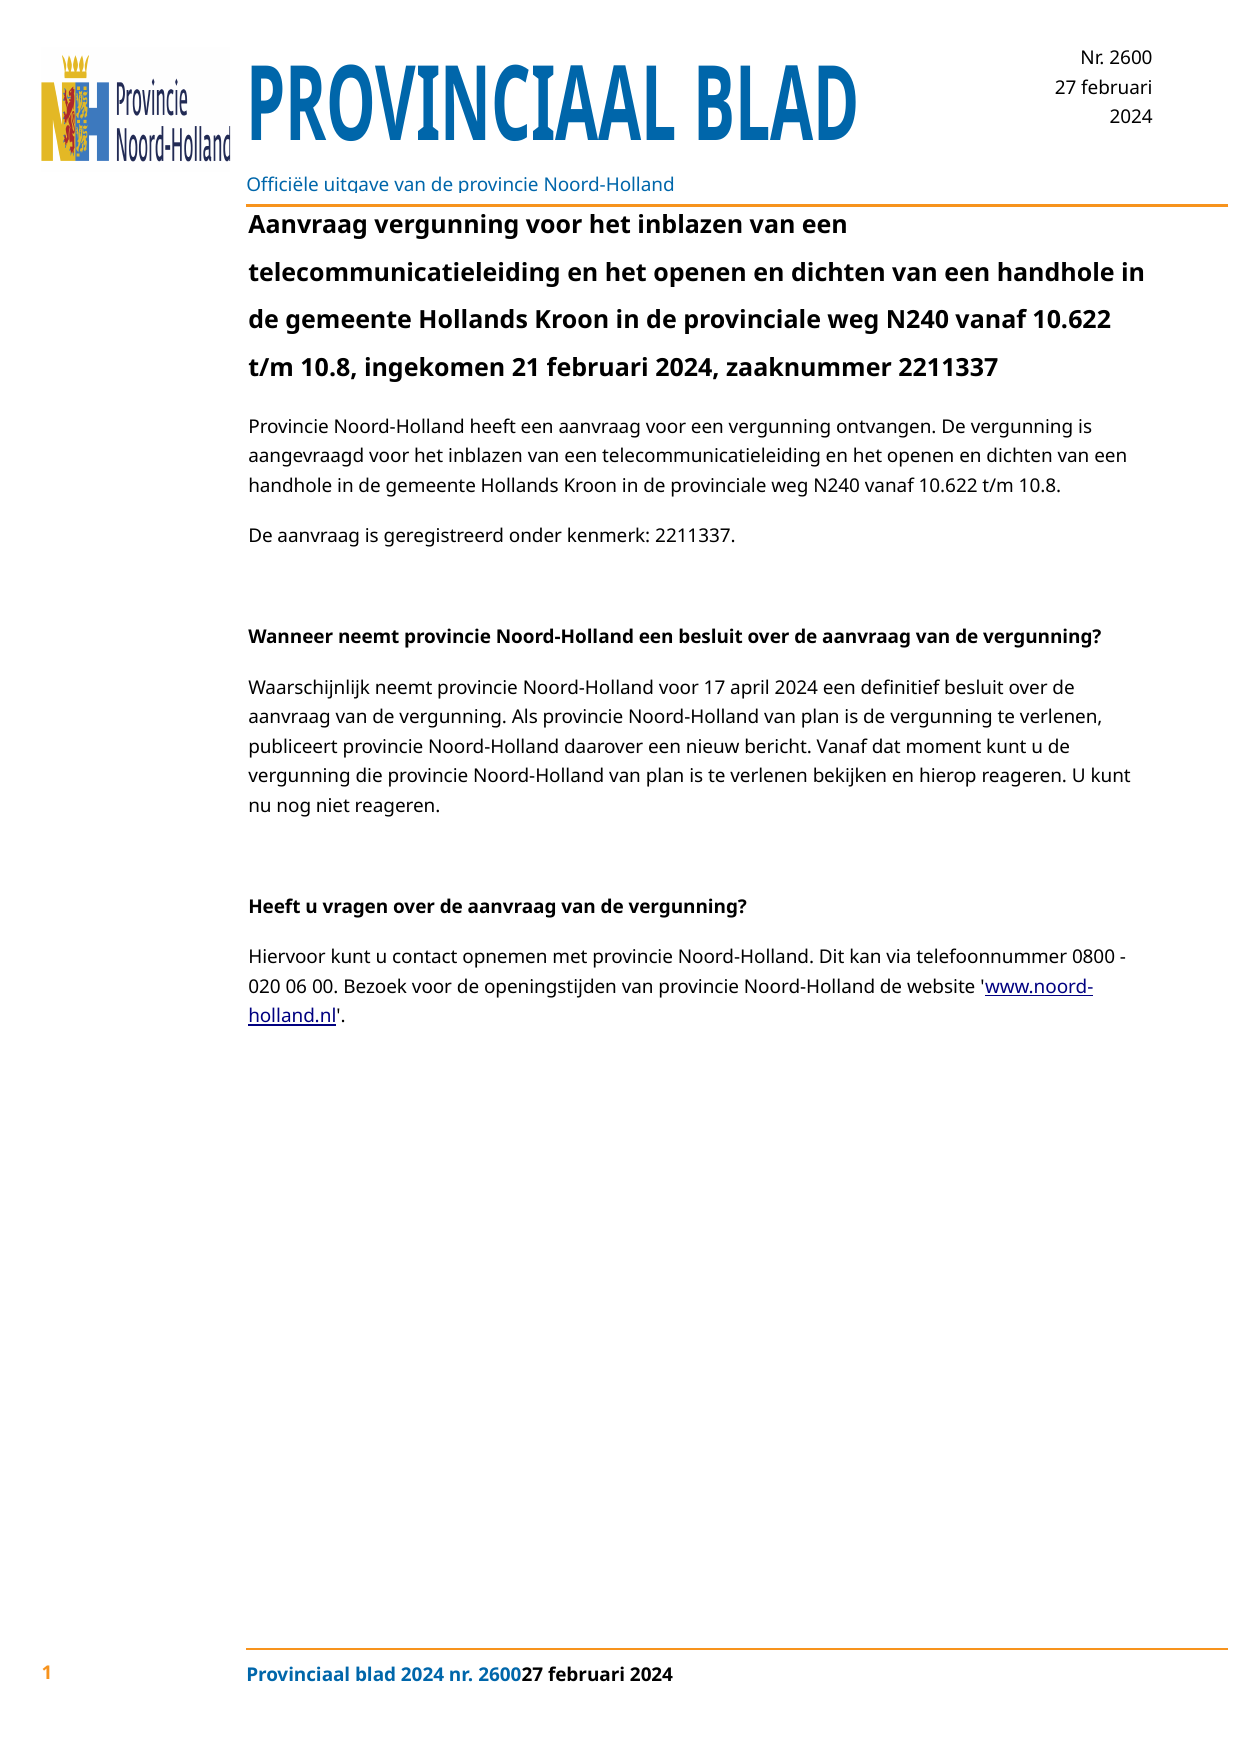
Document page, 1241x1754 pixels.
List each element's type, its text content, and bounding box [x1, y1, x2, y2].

text Heeft u vragen over de aanvraag van de vergunning? [248, 893, 1152, 919]
picture [41, 47, 231, 172]
text Aanvraag vergunning voor het inblazen van een telecommunicatieleiding en het openen en dichten van een handhole in de gemeente Hollands Kroon in de provinciale weg N240 vanaf 10.622 t/m 10.8, ingekomen 21 februari 2024, zaaknummer 2211337 [248, 207, 1152, 384]
text De aanvraag is geregistreerd onder kenmerk: 2211337. [248, 523, 1152, 548]
text Wanneer neemt provincie Noord-Holland een besluit over de aanvraag van de vergunning? [248, 623, 1152, 649]
text Provincie Noord-Holland heeft een aanvraag voor een vergunning ontvangen. De vergunning is aangevraagd voor het inblazen van een telecommunicatieleiding en het openen en dichten van een handhole in de gemeente Hollands Kroon in de provinciale weg N240 vanaf 10.622 t/m 10.8. [248, 413, 1152, 498]
text Hiervoor kunt u contact opnemen met provincie Noord-Holland. Dit kan via telefoonnummer 0800 - 020 06 00. Bezoek voor de openingstijden van provincie Noord-Holland de website 'www.noord-holland.nl'. [248, 943, 1152, 1028]
text Waarschijnlijk neemt provincie Noord-Holland voor 17 april 2024 een definitief besluit over de aanvraag van de vergunning. Als provincie Noord-Holland van plan is de vergunning te verlenen, publiceert provincie Noord-Holland daarover een nieuw bericht. Vanaf dat moment kunt u de vergunning die provincie Noord-Holland van plan is te verlenen bekijken en hierop reageren. U kunt nu nog niet reageren. [248, 674, 1152, 818]
